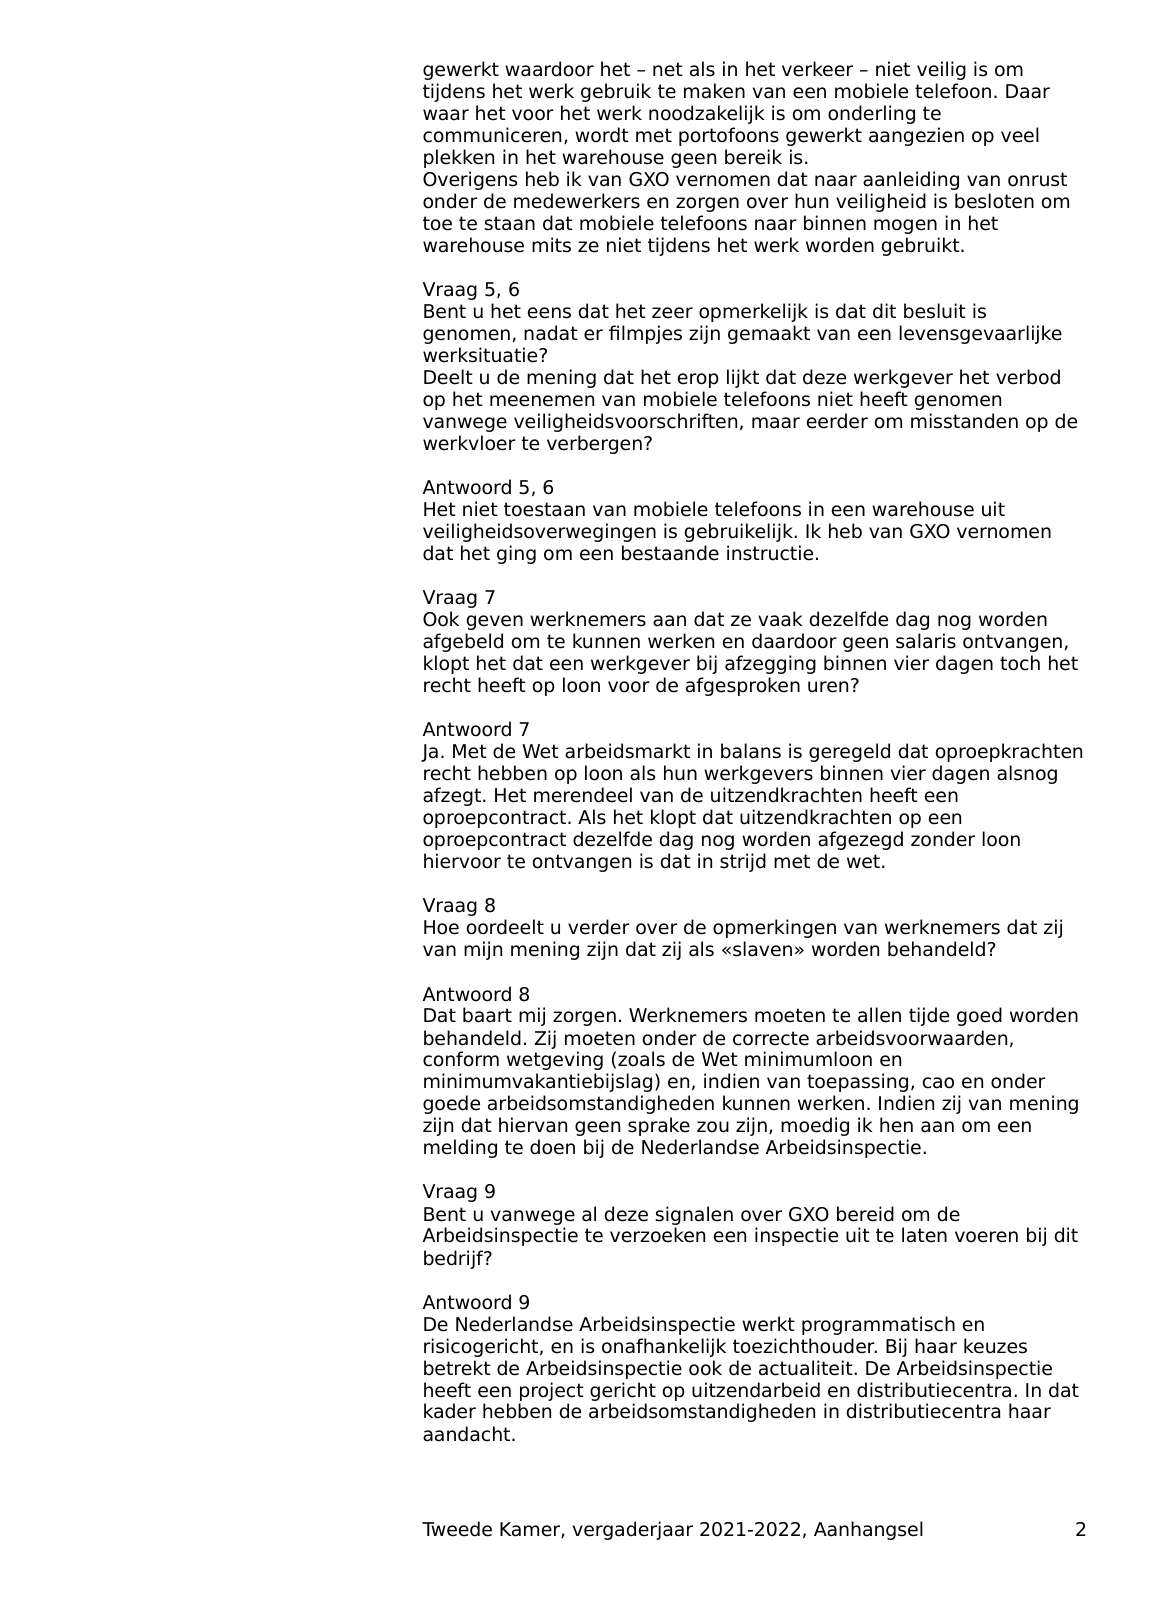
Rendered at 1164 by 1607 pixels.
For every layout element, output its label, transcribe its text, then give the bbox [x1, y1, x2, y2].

text Vraag 5, 6 [422, 279, 1087, 301]
text Antwoord 7 [422, 719, 1087, 741]
text Deelt u de mening dat het erop lijkt dat deze werkgever het verbod op het meenemen van mobiele telefoons niet heeft genomen vanwege veiligheidsvoorschriften, maar eerder om misstanden op de werkvloer te verbergen? [422, 367, 1087, 455]
text Overigens heb ik van GXO vernomen dat naar aanleiding van onrust onder de medewerkers en zorgen over hun veiligheid is besloten om toe te staan dat mobiele telefoons naar binnen mogen in het warehouse mits ze niet tijdens het werk worden gebruikt. [422, 169, 1087, 257]
text Hoe oordeelt u verder over de opmerkingen van werknemers dat zij van mijn mening zijn dat zij als «slaven» worden behandeld? [422, 917, 1087, 961]
text De Nederlandse Arbeidsinspectie werkt programmatisch en risicogericht, en is onafhankelijk toezichthouder. Bij haar keuzes betrekt de Arbeidsinspectie ook de actualiteit. De Arbeidsinspectie heeft een project gericht op uitzendarbeid en distributiecentra. In dat kader hebben de arbeidsomstandigheden in distributiecentra haar aandacht. [422, 1313, 1087, 1445]
text Vraag 9 [422, 1181, 1087, 1203]
text Bent u het eens dat het zeer opmerkelijk is dat dit besluit is genomen, nadat er filmpjes zijn gemaakt van een levensgevaarlijke werksituatie? [422, 301, 1087, 367]
text Vraag 7 [422, 587, 1087, 609]
text Vraag 8 [422, 895, 1087, 917]
text Bent u vanwege al deze signalen over GXO bereid om de Arbeidsinspectie te verzoeken een inspectie uit te laten voeren bij dit bedrijf? [422, 1203, 1087, 1269]
text Het niet toestaan van mobiele telefoons in een warehouse uit veiligheidsoverwegingen is gebruikelijk. Ik heb van GXO vernomen dat het ging om een bestaande instructie. [422, 499, 1087, 565]
text Antwoord 9 [422, 1292, 1087, 1313]
text Antwoord 5, 6 [422, 477, 1087, 499]
text Dat baart mij zorgen. Werknemers moeten te allen tijde goed worden behandeld. Zij moeten onder de correcte arbeidsvoorwaarden, conform wetgeving (zoals de Wet minimumloon en minimumvakantiebijslag) en, indien van toepassing, cao en onder goede arbeidsomstandigheden kunnen werken. Indien zij van mening zijn dat hiervan geen sprake zou zijn, moedig ik hen aan om een melding te doen bij de Nederlandse Arbeidsinspectie. [422, 1005, 1087, 1159]
text Ja. Met de Wet arbeidsmarkt in balans is geregeld dat oproepkrachten recht hebben op loon als hun werkgevers binnen vier dagen alsnog afzegt. Het merendeel van de uitzendkrachten heeft een oproepcontract. Als het klopt dat uitzendkrachten op een oproepcontract dezelfde dag nog worden afgezegd zonder loon hiervoor te ontvangen is dat in strijd met de wet. [422, 741, 1087, 873]
text Ook geven werknemers aan dat ze vaak dezelfde dag nog worden afgebeld om te kunnen werken en daardoor geen salaris ontvangen, klopt het dat een werkgever bij afzegging binnen vier dagen toch het recht heeft op loon voor de afgesproken uren? [422, 609, 1087, 697]
text Antwoord 8 [422, 983, 1087, 1005]
text gewerkt waardoor het – net als in het verkeer – niet veilig is om tijdens het werk gebruik te maken van een mobiele telefoon. Daar waar het voor het werk noodzakelijk is om onderling te communiceren, wordt met portofoons gewerkt aangezien op veel plekken in het warehouse geen bereik is. [422, 59, 1087, 169]
